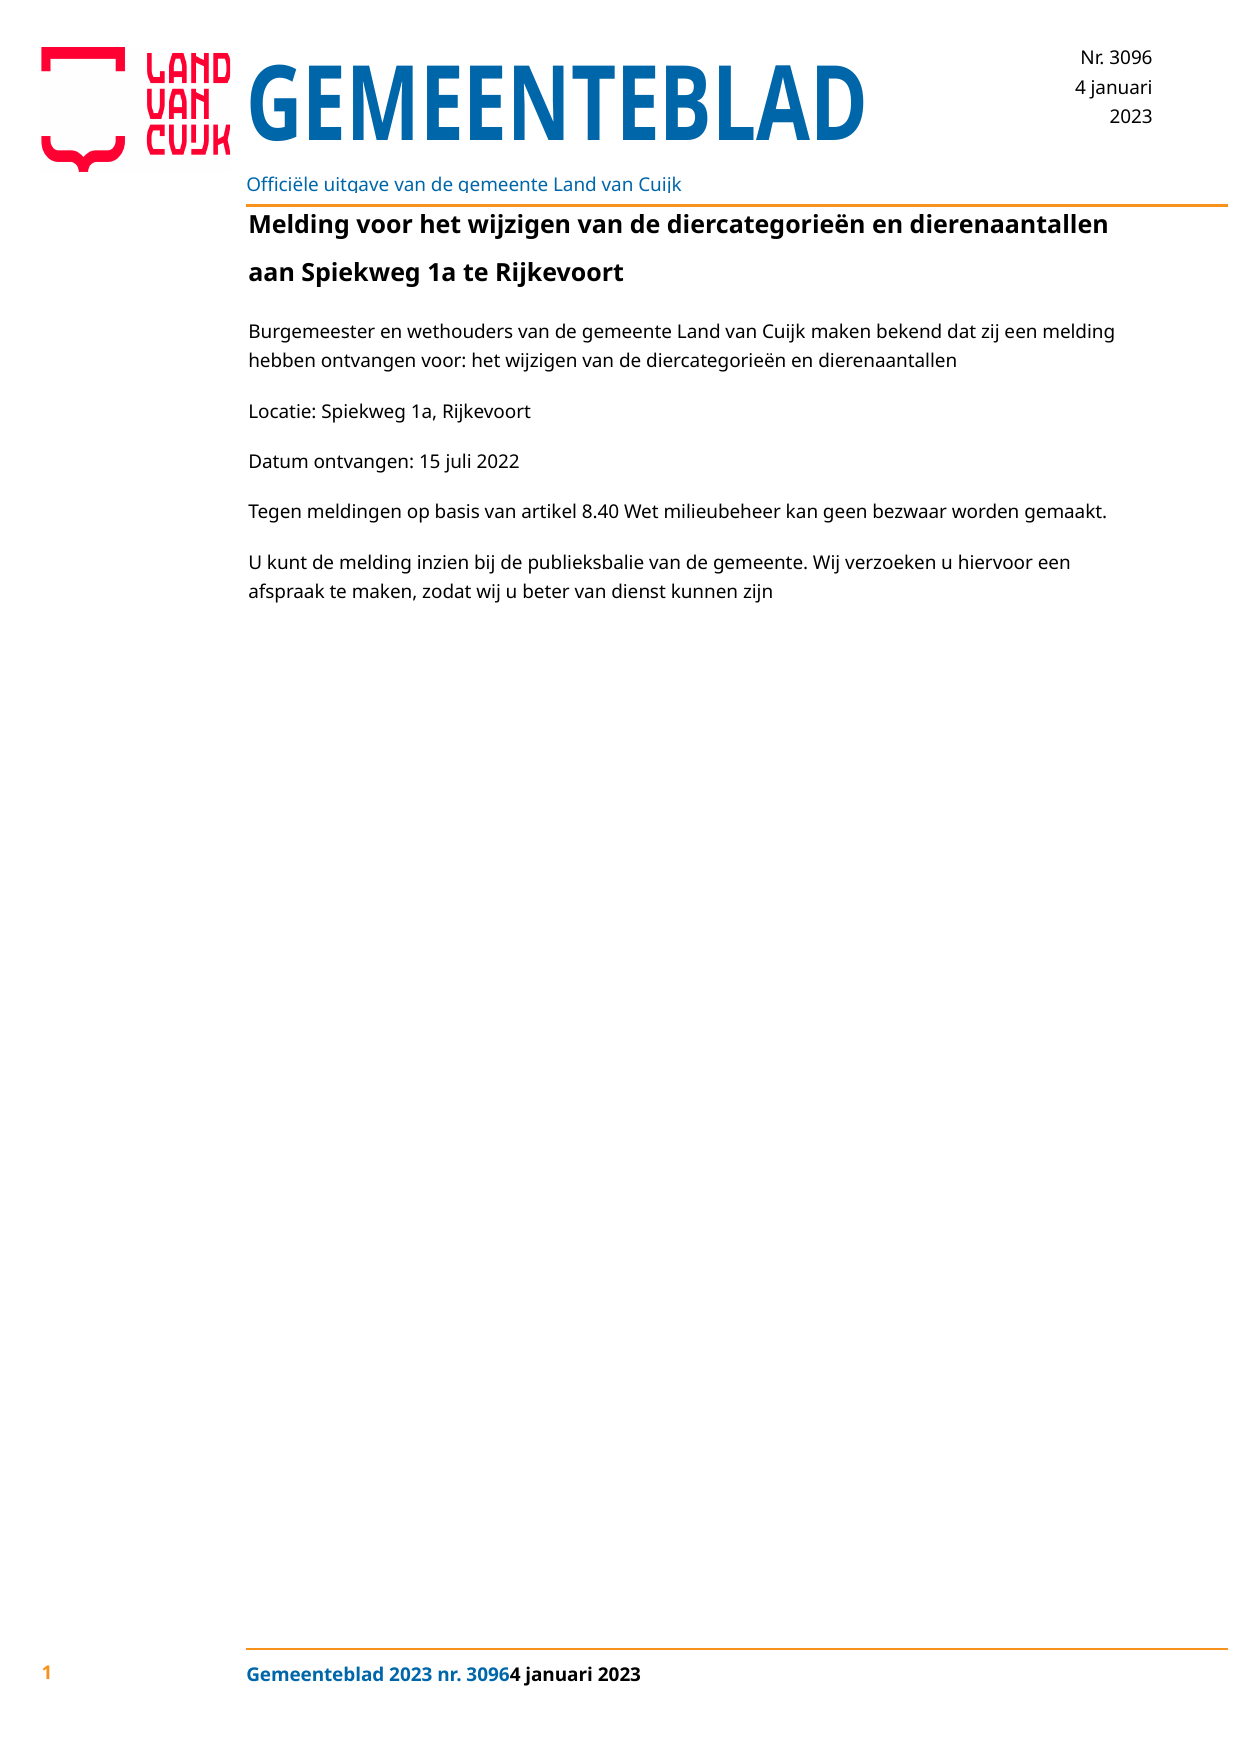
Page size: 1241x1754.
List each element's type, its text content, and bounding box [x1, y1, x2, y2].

text U kunt de melding inzien bij de publieksbalie van de gemeente. Wij verzoeken u hiervoor een afspraak te maken, zodat wij u beter van dienst kunnen zijn [248, 549, 1152, 604]
text Locatie: Spiekweg 1a, Rijkevoort [248, 398, 1152, 424]
picture [41, 47, 231, 172]
text Tegen meldingen op basis van artikel 8.40 Wet milieubeheer kan geen bezwaar worden gemaakt. [248, 499, 1152, 524]
text Burgemeester en wethouders van de gemeente Land van Cuijk maken bekend dat zij een melding hebben ontvangen voor: het wijzigen van de diercategorieën en dierenaantallen [248, 318, 1152, 373]
text Melding voor het wijzigen van de diercategorieën en dierenaantallen aan Spiekweg 1a te Rijkevoort [248, 207, 1152, 288]
text Datum ontvangen: 15 juli 2022 [248, 448, 1152, 474]
